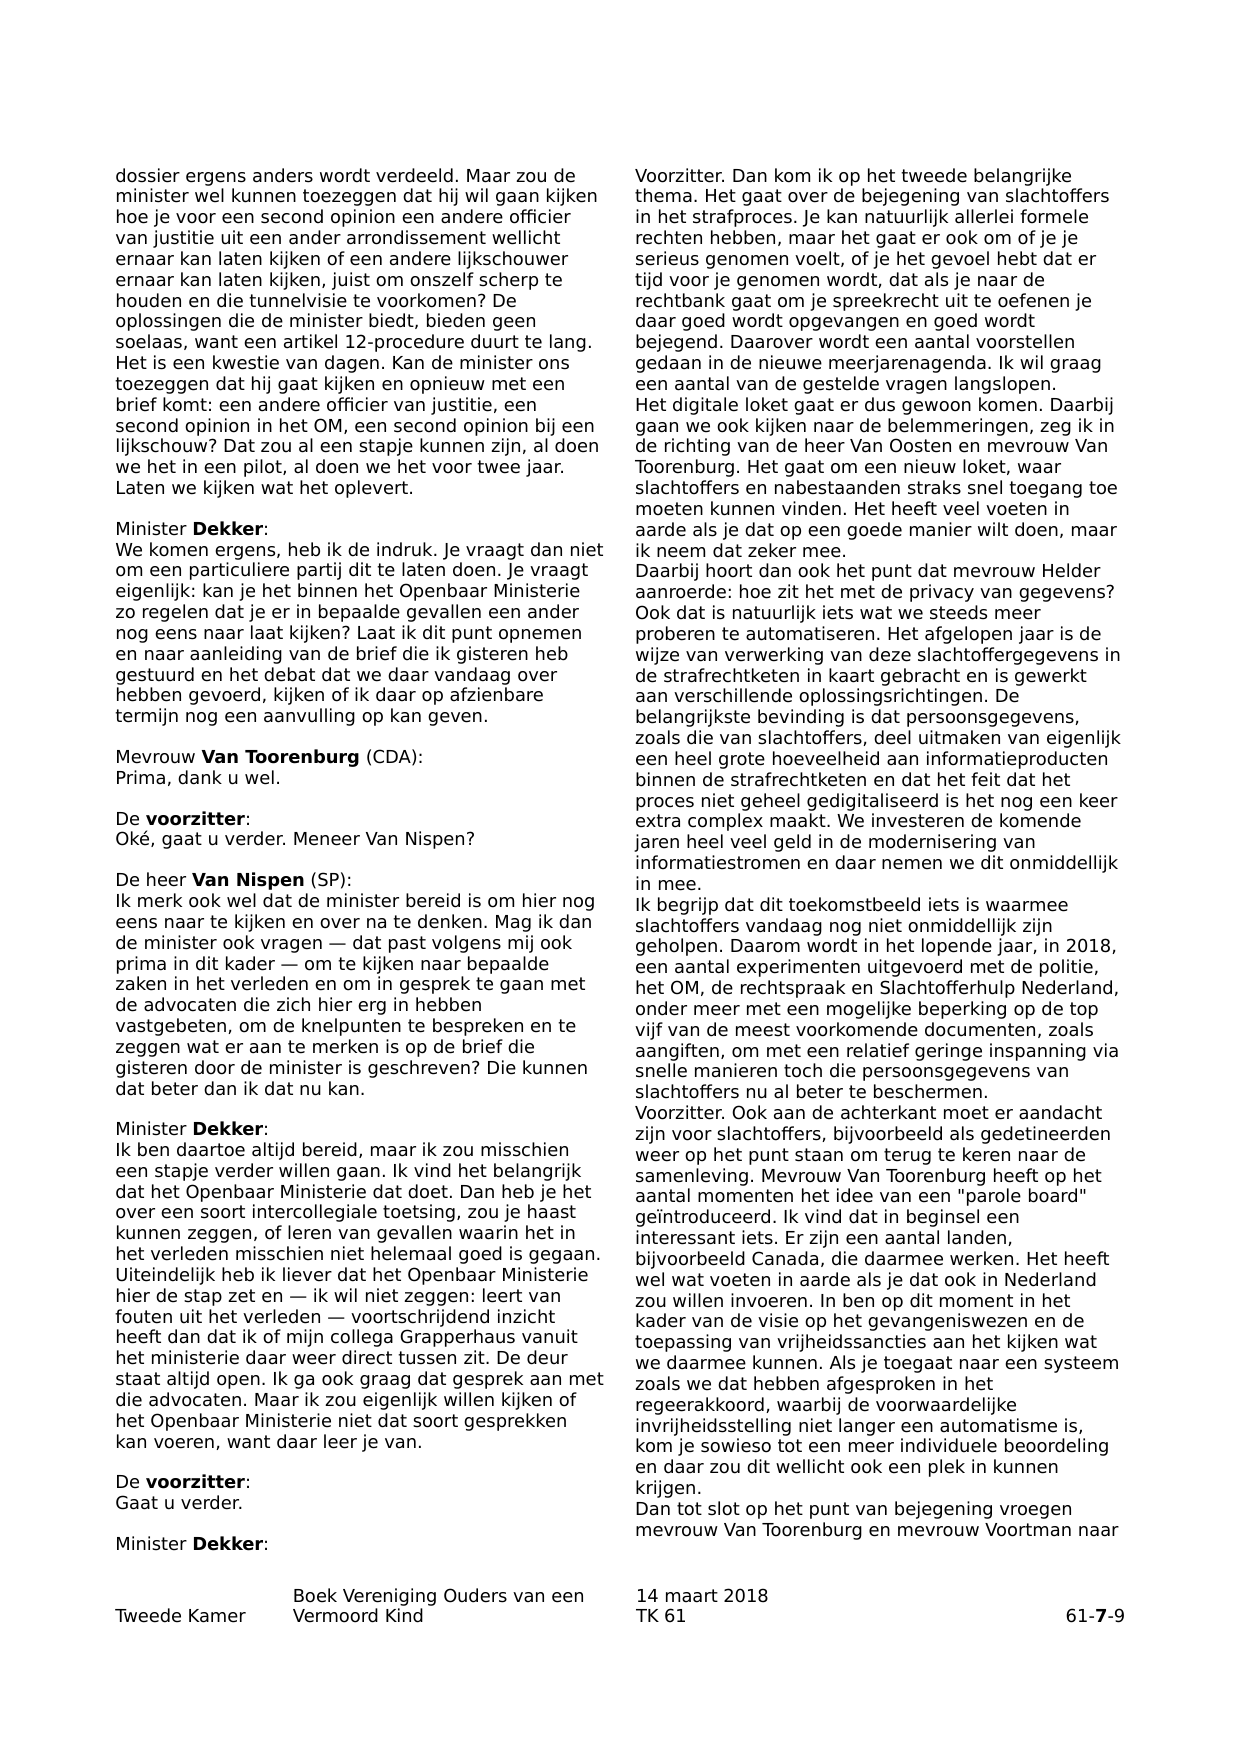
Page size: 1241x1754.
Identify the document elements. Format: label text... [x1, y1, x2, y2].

text De heer Van Nispen (SP): [115, 870, 605, 891]
text Ik begrijp dat dit toekomstbeeld iets is waarmee slachtoffers vandaag nog niet onmiddellijk zijn geholpen. Daarom wordt in het lopende jaar, in 2018, een aantal experimenten uitgevoerd met de politie, het OM, de rechtspraak en Slachtofferhulp Nederland, onder meer met een mogelijke beperking op de top vijf van de meest voorkomende documenten, zoals aangiften, om met een relatief geringe inspanning via snelle manieren toch die persoonsgegevens van slachtoffers nu al beter te beschermen. [635, 894, 1125, 1103]
text Minister Dekker: [115, 1119, 605, 1140]
text Mevrouw Van Toorenburg (CDA): [115, 747, 605, 768]
text Ik ben daartoe altijd bereid, maar ik zou misschien een stapje verder willen gaan. Ik vind het belangrijk dat het Openbaar Ministerie dat doet. Dan heb je het over een soort intercollegiale toetsing, zou je haast kunnen zeggen, of leren van gevallen waarin het in het verleden misschien niet helemaal goed is gegaan. Uiteindelijk heb ik liever dat het Openbaar Ministerie hier de stap zet en — ik wil niet zeggen: leert van fouten uit het verleden — voortschrijdend inzicht heeft dan dat ik of mijn collega Grapperhaus vanuit het ministerie daar weer direct tussen zit. De deur staat altijd open. Ik ga ook graag dat gesprek aan met die advocaten. Maar ik zou eigenlijk willen kijken of het Openbaar Ministerie niet dat soort gesprekken kan voeren, want daar leer je van. [115, 1140, 605, 1452]
text Oké, gaat u verder. Meneer Van Nispen? [115, 829, 605, 850]
text Minister Dekker: [115, 1534, 605, 1554]
text Daarbij hoort dan ook het punt dat mevrouw Helder aanroerde: hoe zit het met de privacy van gegevens? Ook dat is natuurlijk iets wat we steeds meer proberen te automatiseren. Het afgelopen jaar is de wijze van verwerking van deze slachtoffergegevens in de strafrechtketen in kaart gebracht en is gewerkt aan verschillende oplossingsrichtingen. De belangrijkste bevinding is dat persoonsgegevens, zoals die van slachtoffers, deel uitmaken van eigenlijk een heel grote hoeveelheid aan informatieproducten binnen de strafrechtketen en dat het feit dat het proces niet geheel gedigitaliseerd is het nog een keer extra complex maakt. We investeren de komende jaren heel veel geld in de modernisering van informatiestromen en daar nemen we dit onmiddellijk in mee. [635, 561, 1125, 894]
text De voorzitter: [115, 1472, 605, 1493]
text Gaat u verder. [115, 1493, 605, 1514]
text Minister Dekker: [115, 519, 605, 539]
text Dan tot slot op het punt van bejegening vroegen mevrouw Van Toorenburg en mevrouw Voortman naar [635, 1499, 1125, 1540]
text Voorzitter. Dan kom ik op het tweede belangrijke thema. Het gaat over de bejegening van slachtoffers in het strafproces. Je kan natuurlijk allerlei formele rechten hebben, maar het gaat er ook om of je je serieus genomen voelt, of je het gevoel hebt dat er tijd voor je genomen wordt, dat als je naar de rechtbank gaat om je spreekrecht uit te oefenen je daar goed wordt opgevangen en goed wordt bejegend. Daarover wordt een aantal voorstellen gedaan in de nieuwe meerjarenagenda. Ik wil graag een aantal van de gestelde vragen langslopen. [635, 165, 1125, 394]
text Het digitale loket gaat er dus gewoon komen. Daarbij gaan we ook kijken naar de belemmeringen, zeg ik in de richting van de heer Van Oosten en mevrouw Van Toorenburg. Het gaat om een nieuw loket, waar slachtoffers en nabestaanden straks snel toegang toe moeten kunnen vinden. Het heeft veel voeten in aarde als je dat op een goede manier wilt doen, maar ik neem dat zeker mee. [635, 394, 1125, 561]
text Ik merk ook wel dat de minister bereid is om hier nog eens naar te kijken en over na te denken. Mag ik dan de minister ook vragen — dat past volgens mij ook prima in dit kader — om te kijken naar bepaalde zaken in het verleden en om in gesprek te gaan met de advocaten die zich hier erg in hebben vastgebeten, om de knelpunten te bespreken en te zeggen wat er aan te merken is op de brief die gisteren door de minister is geschreven? Die kunnen dat beter dan ik dat nu kan. [115, 891, 605, 1099]
text We komen ergens, heb ik de indruk. Je vraagt dan niet om een particuliere partij dit te laten doen. Je vraagt eigenlijk: kan je het binnen het Openbaar Ministerie zo regelen dat je er in bepaalde gevallen een ander nog eens naar laat kijken? Laat ik dit punt opnemen en naar aanleiding van de brief die ik gisteren heb gestuurd en het debat dat we daar vandaag over hebben gevoerd, kijken of ik daar op afzienbare termijn nog een aanvulling op kan geven. [115, 539, 605, 727]
text Prima, dank u wel. [115, 768, 605, 788]
text Voorzitter. Ook aan de achterkant moet er aandacht zijn voor slachtoffers, bijvoorbeeld als gedetineerden weer op het punt staan om terug te keren naar de samenleving. Mevrouw Van Toorenburg heeft op het aantal momenten het idee van een "parole board" geïntroduceerd. Ik vind dat in beginsel een interessant iets. Er zijn een aantal landen, bijvoorbeeld Canada, die daarmee werken. Het heeft wel wat voeten in aarde als je dat ook in Nederland zou willen invoeren. In ben op dit moment in het kader van de visie op het gevangeniswezen en de toepassing van vrijheidssancties aan het kijken wat we daarmee kunnen. Als je toegaat naar een systeem zoals we dat hebben afgesproken in het regeerakkoord, waarbij de voorwaardelijke invrijheidsstelling niet langer een automatisme is, kom je sowieso tot een meer individuele beoordeling en daar zou dit wellicht ook een plek in kunnen krijgen. [635, 1103, 1125, 1499]
text dossier ergens anders wordt verdeeld. Maar zou de minister wel kunnen toezeggen dat hij wil gaan kijken hoe je voor een second opinion een andere officier van justitie uit een ander arrondissement wellicht ernaar kan laten kijken of een andere lijkschouwer ernaar kan laten kijken, juist om onszelf scherp te houden en die tunnelvisie te voorkomen? De oplossingen die de minister biedt, bieden geen soelaas, want een artikel 12-procedure duurt te lang. Het is een kwestie van dagen. Kan de minister ons toezeggen dat hij gaat kijken en opnieuw met een brief komt: een andere officier van justitie, een second opinion in het OM, een second opinion bij een lijkschouw? Dat zou al een stapje kunnen zijn, al doen we het in een pilot, al doen we het voor twee jaar. Laten we kijken wat het oplevert. [115, 165, 605, 499]
text De voorzitter: [115, 808, 605, 829]
